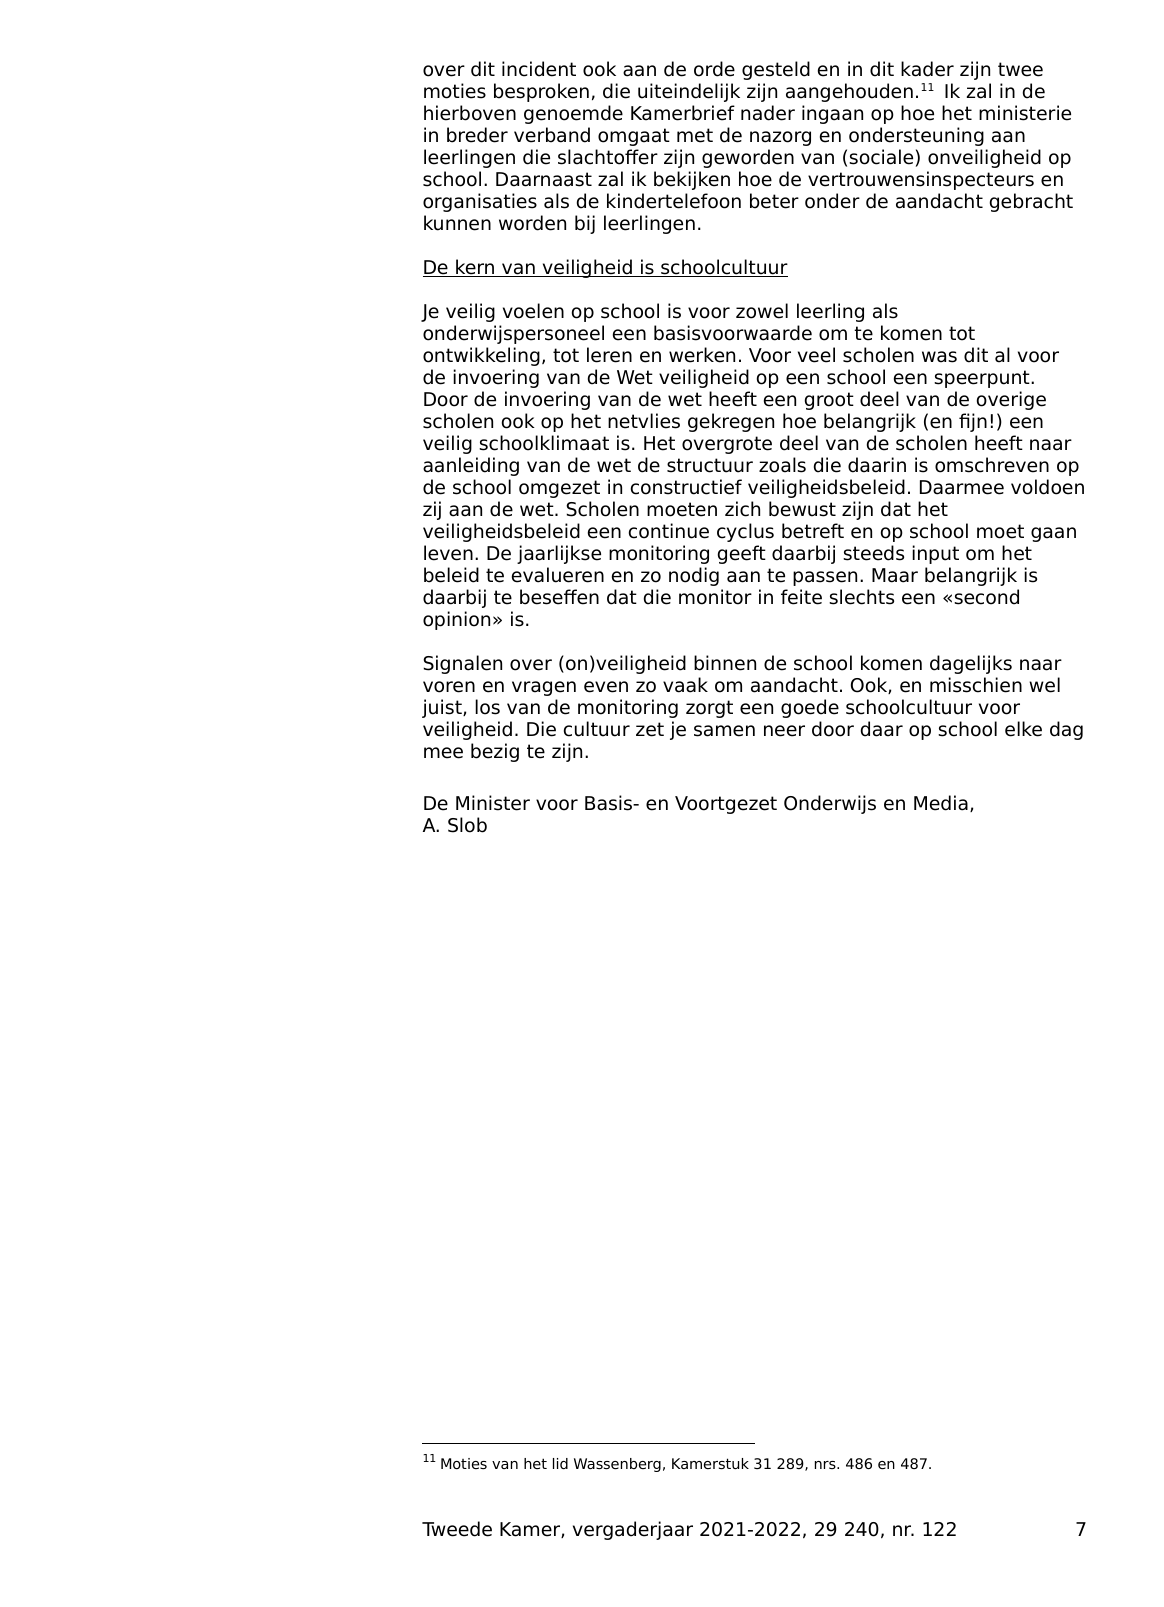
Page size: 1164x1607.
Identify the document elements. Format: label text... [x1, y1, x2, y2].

text over dit incident ook aan de orde gesteld en in dit kader zijn twee moties besproken, die uiteindelijk zijn aangehouden. Ik zal in de hierboven genoemde Kamerbrief nader ingaan op hoe het ministerie in breder verband omgaat met de nazorg en ondersteuning aan leerlingen die slachtoffer zijn geworden van (sociale) onveiligheid op school. Daarnaast zal ik bekijken hoe de vertrouwensinspecteurs en organisaties als de kindertelefoon beter onder de aandacht gebracht kunnen worden bij leerlingen. [422, 59, 1087, 235]
text De Minister voor Basis- en Voortgezet Onderwijs en Media, A. Slob [422, 793, 1087, 837]
text Signalen over (on)veiligheid binnen de school komen dagelijks naar voren en vragen even zo vaak om aandacht. Ook, en misschien wel juist, los van de monitoring zorgt een goede schoolcultuur voor veiligheid. Die cultuur zet je samen neer door daar op school elke dag mee bezig te zijn. [422, 653, 1087, 763]
text Je veilig voelen op school is voor zowel leerling als onderwijspersoneel een basisvoorwaarde om te komen tot ontwikkeling, tot leren en werken. Voor veel scholen was dit al voor de invoering van de Wet veiligheid op een school een speerpunt. Door de invoering van de wet heeft een groot deel van de overige scholen ook op het netvlies gekregen hoe belangrijk (en fijn!) een veilig schoolklimaat is. Het overgrote deel van de scholen heeft naar aanleiding van de wet de structuur zoals die daarin is omschreven op de school omgezet in constructief veiligheidsbeleid. Daarmee voldoen zij aan de wet. Scholen moeten zich bewust zijn dat het veiligheidsbeleid een continue cyclus betreft en op school moet gaan leven. De jaarlijkse monitoring geeft daarbij steeds input om het beleid te evalueren en zo nodig aan te passen. Maar belangrijk is daarbij te beseffen dat die monitor in feite slechts een «second opinion» is. [422, 301, 1087, 631]
subtitle De kern van veiligheid is schoolcultuur [422, 257, 1087, 279]
text Moties van het lid Wassenberg, Kamerstuk 31 289, nrs. 486 en 487. [422, 1452, 1087, 1474]
